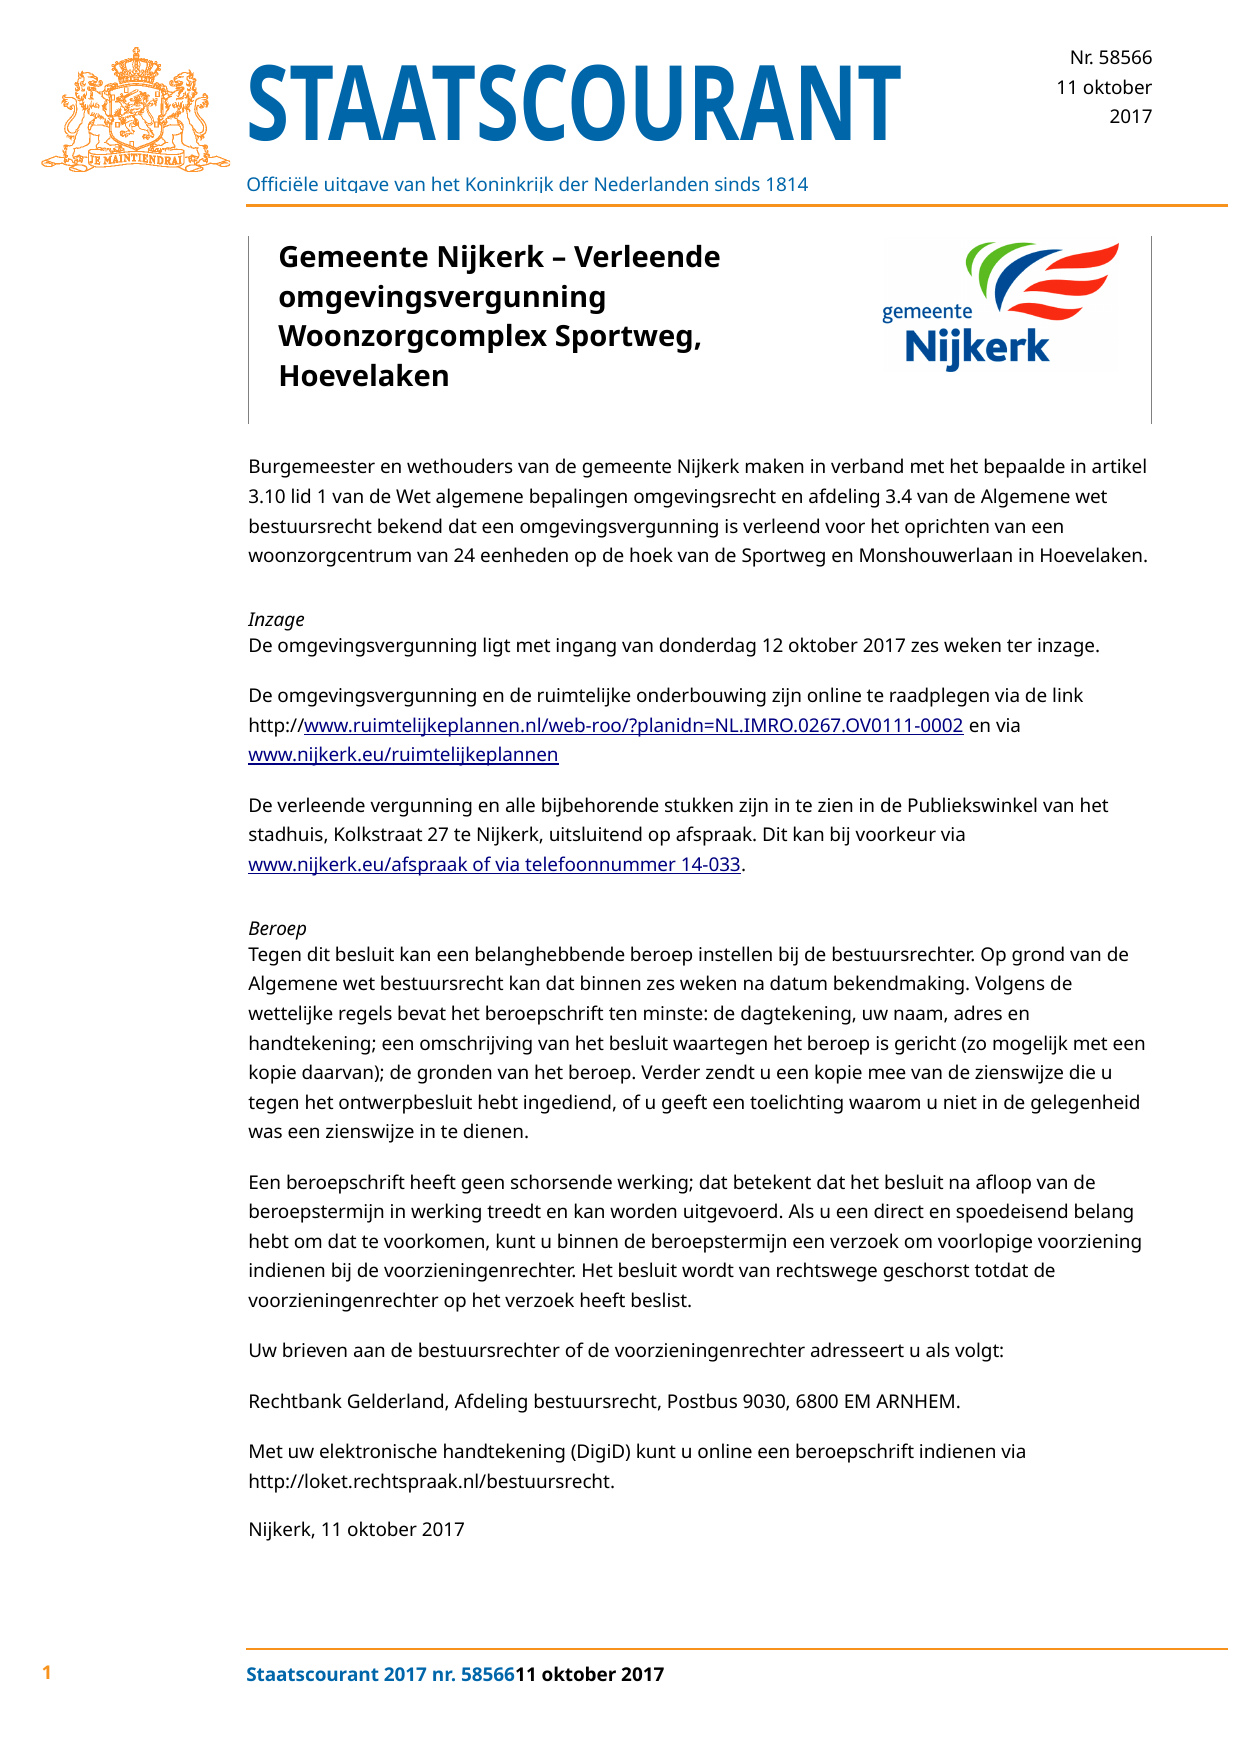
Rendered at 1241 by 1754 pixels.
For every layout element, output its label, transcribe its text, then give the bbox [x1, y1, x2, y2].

text Inzage [248, 606, 1152, 632]
text De omgevingsvergunning en de ruimtelijke onderbouwing zijn online te raadplegen via de link http://www.ruimtelijkeplannen.nl/web-roo/?planidn=NL.IMRO.0267.OV0111-0002 en via www.nijkerk.eu/ruimtelijkeplannen [248, 682, 1152, 767]
text Tegen dit besluit kan een belanghebbende beroep instellen bij de bestuursrechter. Op grond van de Algemene wet bestuursrecht kan dat binnen zes weken na datum bekendmaking. Volgens de wettelijke regels bevat het beroepschrift ten minste: de dagtekening, uw naam, adres en handtekening; een omschrijving van het besluit waartegen het beroep is gericht (zo mogelijk met een kopie daarvan); de gronden van het beroep. Verder zendt u een kopie mee van de zienswijze die u tegen het ontwerpbesluit hebt ingediend, of u geeft een toelichting waarom u niet in de gelegenheid was een zienswijze in te dienen. [248, 941, 1152, 1144]
text Burgemeester en wethouders van de gemeente Nijkerk maken in verband met het bepaalde in artikel 3.10 lid 1 van de Wet algemene bepalingen omgevingsrecht en afdeling 3.4 van de Algemene wet bestuursrecht bekend dat een omgevingsvergunning is verleend voor het oprichten van een woonzorgcentrum van 24 eenheden op de hoek van de Sportweg en Monshouwerlaan in Hoevelaken. [248, 454, 1152, 568]
text De omgevingsvergunning ligt met ingang van donderdag 12 oktober 2017 zes weken ter inzage. [248, 632, 1152, 658]
picture [882, 236, 1119, 372]
text Een beroepschrift heeft geen schorsende werking; dat betekent dat het besluit na afloop van de beroepstermijn in werking treedt en kan worden uitgevoerd. Als u een direct en spoedeisend belang hebt om dat te voorkomen, kunt u binnen de beroepstermijn een verzoek om voorlopige voorziening indienen bij de voorzieningenrechter. Het besluit wordt van rechtswege geschorst totdat de voorzieningenrechter op het verzoek heeft beslist. [248, 1169, 1152, 1313]
table_header [850, 236, 1151, 424]
text Nijkerk, 11 oktober 2017 [248, 1516, 1152, 1542]
text Met uw elektronische handtekening (DigiD) kunt u online een beroepschrift indienen via http://loket.rechtspraak.nl/bestuursrecht. [248, 1438, 1152, 1494]
table_header Gemeente Nijkerk – Verleende omgevingsvergunning Woonzorgcomplex Sportweg, Hoevelaken [249, 236, 850, 424]
picture [41, 47, 231, 172]
text Beroep [248, 915, 1152, 941]
text Uw brieven aan de bestuursrechter of de voorzieningenrechter adresseert u als volgt: [248, 1338, 1152, 1363]
text Rechtbank Gelderland, Afdeling bestuursrecht, Postbus 9030, 6800 EM ARNHEM. [248, 1388, 1152, 1414]
text De verleende vergunning en alle bijbehorende stukken zijn in te zien in de Publiekswinkel van het stadhuis, Kolkstraat 27 te Nijkerk, uitsluitend op afspraak. Dit kan bij voorkeur via www.nijkerk.eu/afspraak of via telefoonnummer 14-033. [248, 792, 1152, 877]
